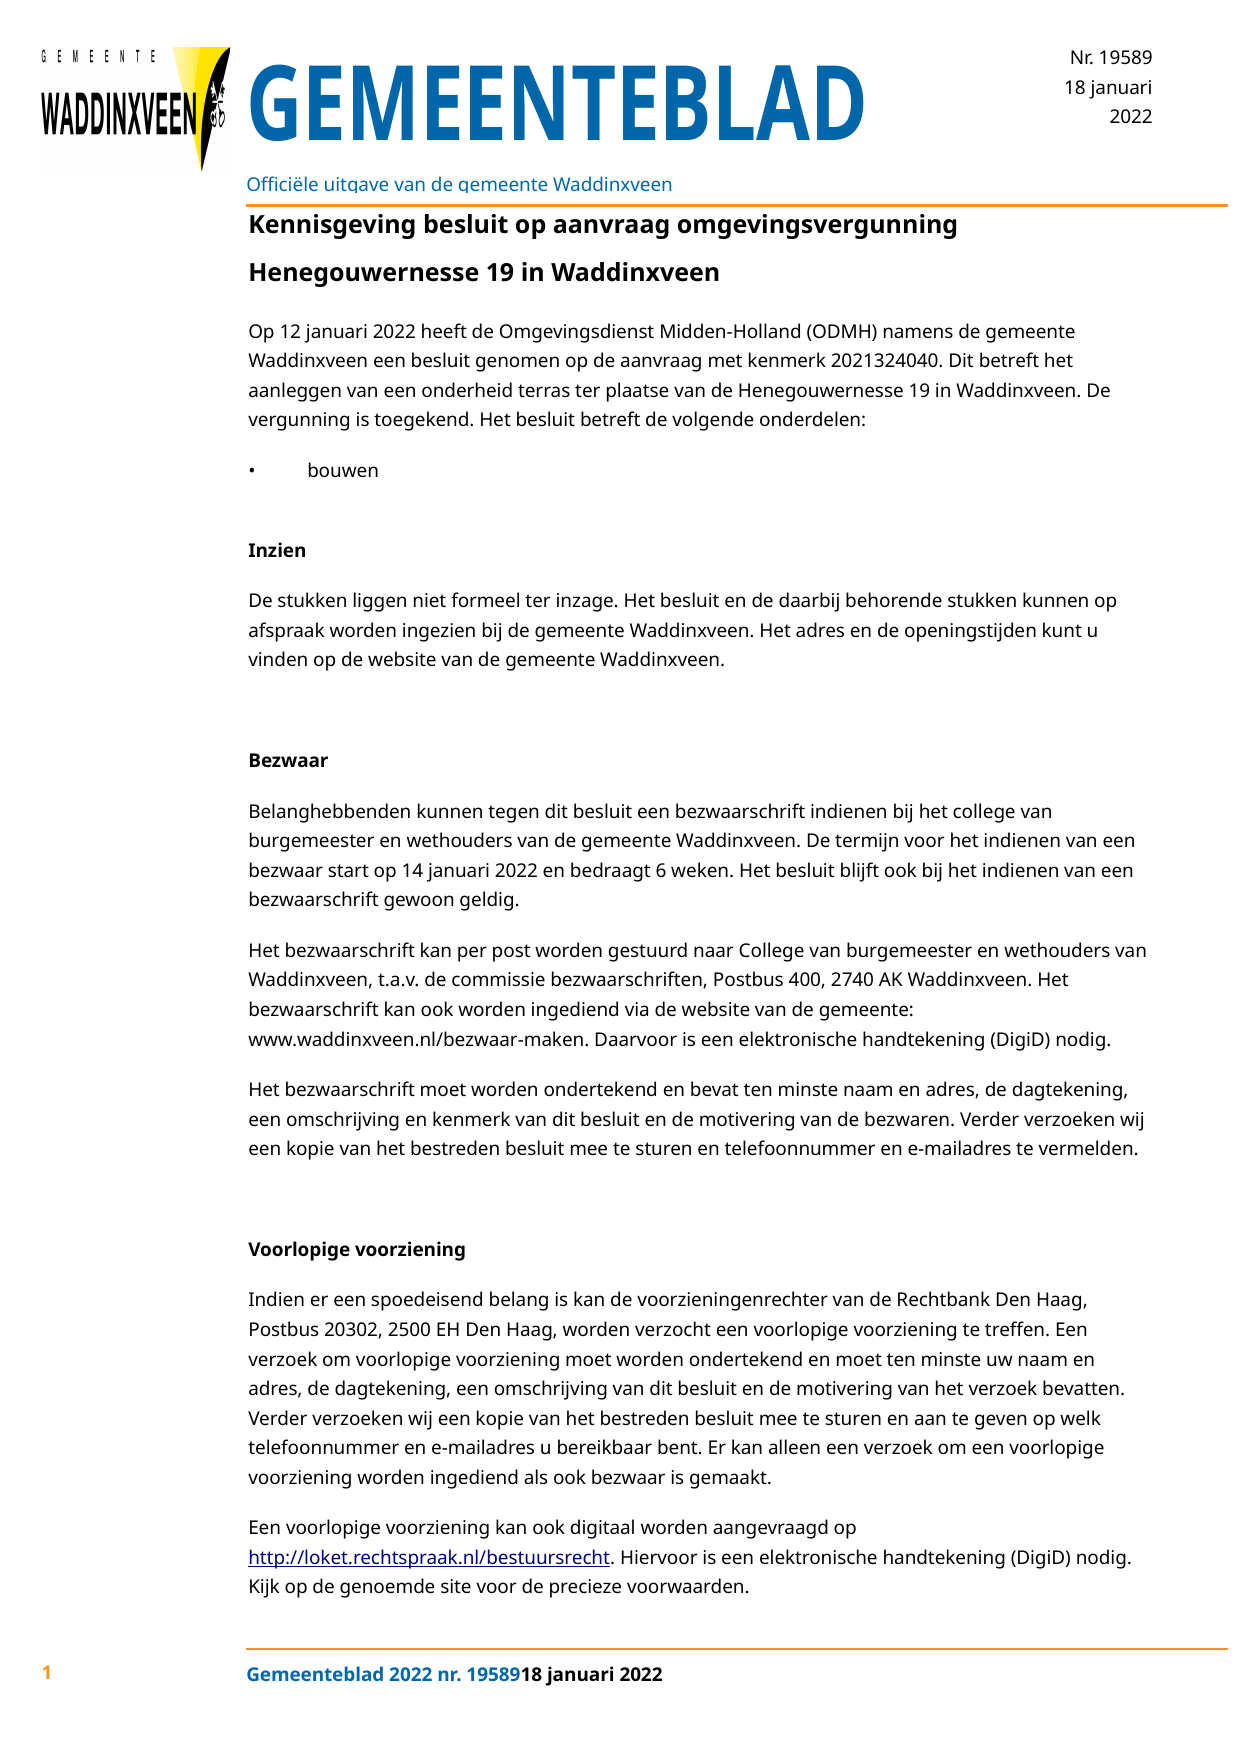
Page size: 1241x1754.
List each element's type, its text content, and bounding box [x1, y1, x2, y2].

text Een voorlopige voorziening kan ook digitaal worden aangevraagd op http://loket.rechtspraak.nl/bestuursrecht. Hiervoor is een elektronische handtekening (DigiD) nodig. Kijk op de genoemde site voor de precieze voorwaarden. [248, 1514, 1152, 1599]
text De stukken liggen niet formeel ter inzage. Het besluit en de daarbij behorende stukken kunnen op afspraak worden ingezien bij de gemeente Waddinxveen. Het adres en de openingstijden kunt u vinden op de website van de gemeente Waddinxveen. [248, 587, 1152, 672]
text Het bezwaarschrift kan per post worden gestuurd naar College van burgemeester en wethouders van Waddinxveen, t.a.v. de commissie bezwaarschriften, Postbus 400, 2740 AK Waddinxveen. Het bezwaarschrift kan ook worden ingediend via de website van de gemeente: www.waddinxveen.nl/bezwaar-maken. Daarvoor is een elektronische handtekening (DigiD) nodig. [248, 937, 1152, 1052]
text Op 12 januari 2022 heeft de Omgevingsdienst Midden-Holland (ODMH) namens de gemeente Waddinxveen een besluit genomen op de aanvraag met kenmerk 2021324040. Dit betreft het aanleggen van een onderheid terras ter plaatse van de Henegouwernesse 19 in Waddinxveen. De vergunning is toegekend. Het besluit betreft de volgende onderdelen: [248, 318, 1152, 432]
text Bezwaar [248, 747, 1152, 773]
text Indien er een spoedeisend belang is kan de voorzieningenrechter van de Rechtbank Den Haag, Postbus 20302, 2500 EH Den Haag, worden verzocht een voorlopige voorziening te treffen. Een verzoek om voorlopige voorziening moet worden ondertekend en moet ten minste uw naam en adres, de dagtekening, een omschrijving van dit besluit en de motivering van het verzoek bevatten. Verder verzoeken wij een kopie van het bestreden besluit mee te sturen en aan te geven op welk telefoonnummer en e-mailadres u bereikbaar bent. Er kan alleen een verzoek om een voorlopige voorziening worden ingediend als ook bezwaar is gemaakt. [248, 1287, 1152, 1490]
text Inzien [248, 537, 1152, 563]
text Kennisgeving besluit op aanvraag omgevingsvergunning Henegouwernesse 19 in Waddinxveen [248, 207, 1152, 288]
text Het bezwaarschrift moet worden ondertekend en bevat ten minste naam en adres, de dagtekening, een omschrijving en kenmerk van dit besluit en de motivering van de bezwaren. Verder verzoeken wij een kopie van het bestreden besluit mee te sturen en telefoonnummer en e-mailadres te vermelden. [248, 1076, 1152, 1161]
text Voorlopige voorziening [248, 1236, 1152, 1262]
list bouwen [248, 457, 1152, 483]
picture [41, 47, 231, 172]
text Belanghebbenden kunnen tegen dit besluit een bezwaarschrift indienen bij het college van burgemeester en wethouders van de gemeente Waddinxveen. De termijn voor het indienen van een bezwaar start op 14 januari 2022 en bedraagt 6 weken. Het besluit blijft ook bij het indienen van een bezwaarschrift gewoon geldig. [248, 798, 1152, 912]
